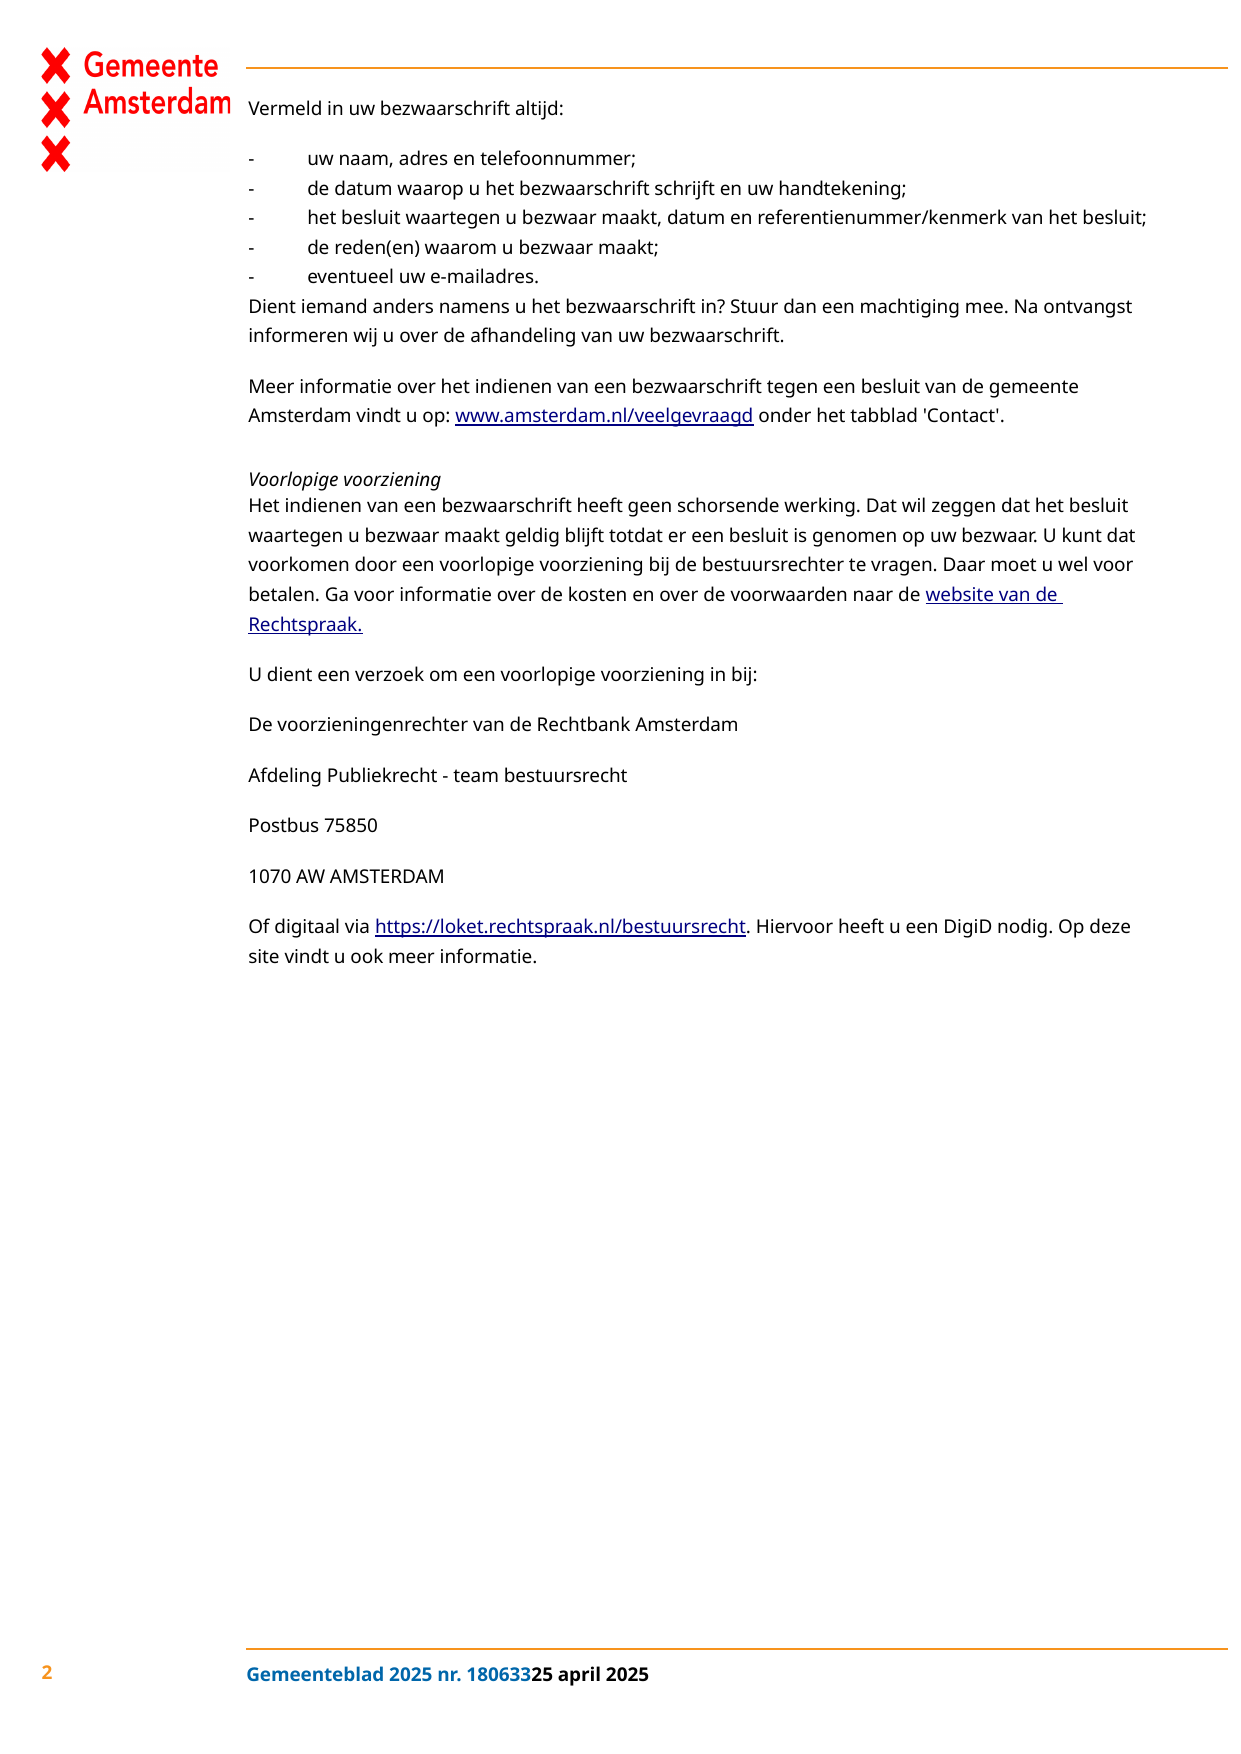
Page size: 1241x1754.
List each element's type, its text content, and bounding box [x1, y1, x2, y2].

text U dient een verzoek om een voorlopige voorziening in bij: [248, 661, 1152, 687]
text De voorzieningenrechter van de Rechtbank Amsterdam [248, 712, 1152, 737]
text Of digitaal via https://loket.rechtspraak.nl/bestuursrecht. Hiervoor heeft u een DigiD nodig. Op deze site vindt u ook meer informatie. [248, 913, 1152, 968]
list uw naam, adres en telefoonnummer; [248, 145, 1152, 171]
list eventueel uw e-mailadres. [248, 263, 1152, 289]
text Het indienen van een bezwaarschrift heeft geen schorsende werking. Dat wil zeggen dat het besluit waartegen u bezwaar maakt geldig blijft totdat er een besluit is genomen op uw bezwaar. U kunt dat voorkomen door een voorlopige voorziening bij de bestuursrechter te vragen. Daar moet u wel voor betalen. Ga voor informatie over de kosten en over de voorwaarden naar de website van de Rechtspraak. [248, 492, 1152, 636]
text Postbus 75850 [248, 812, 1152, 838]
text Vermeld in uw bezwaarschrift altijd: [248, 95, 1152, 121]
text 1070 AW AMSTERDAM [248, 863, 1152, 888]
text Dient iemand anders namens u het bezwaarschrift in? Stuur dan een machtiging mee. Na ontvangst informeren wij u over de afhandeling van uw bezwaarschrift. [248, 293, 1152, 348]
text Afdeling Publiekrecht - team bestuursrecht [248, 762, 1152, 788]
text Voorlopige voorziening [248, 467, 1152, 492]
list de datum waarop u het bezwaarschrift schrijft en uw handtekening; [248, 175, 1152, 201]
picture [41, 47, 231, 172]
text Meer informatie over het indienen van een bezwaarschrift tegen een besluit van de gemeente Amsterdam vindt u op: www.amsterdam.nl/veelgevraagd onder het tabblad 'Contact'. [248, 373, 1152, 428]
list de reden(en) waarom u bezwaar maakt; [248, 234, 1152, 260]
list het besluit waartegen u bezwaar maakt, datum en referentienummer/kenmerk van het besluit; [248, 204, 1152, 230]
